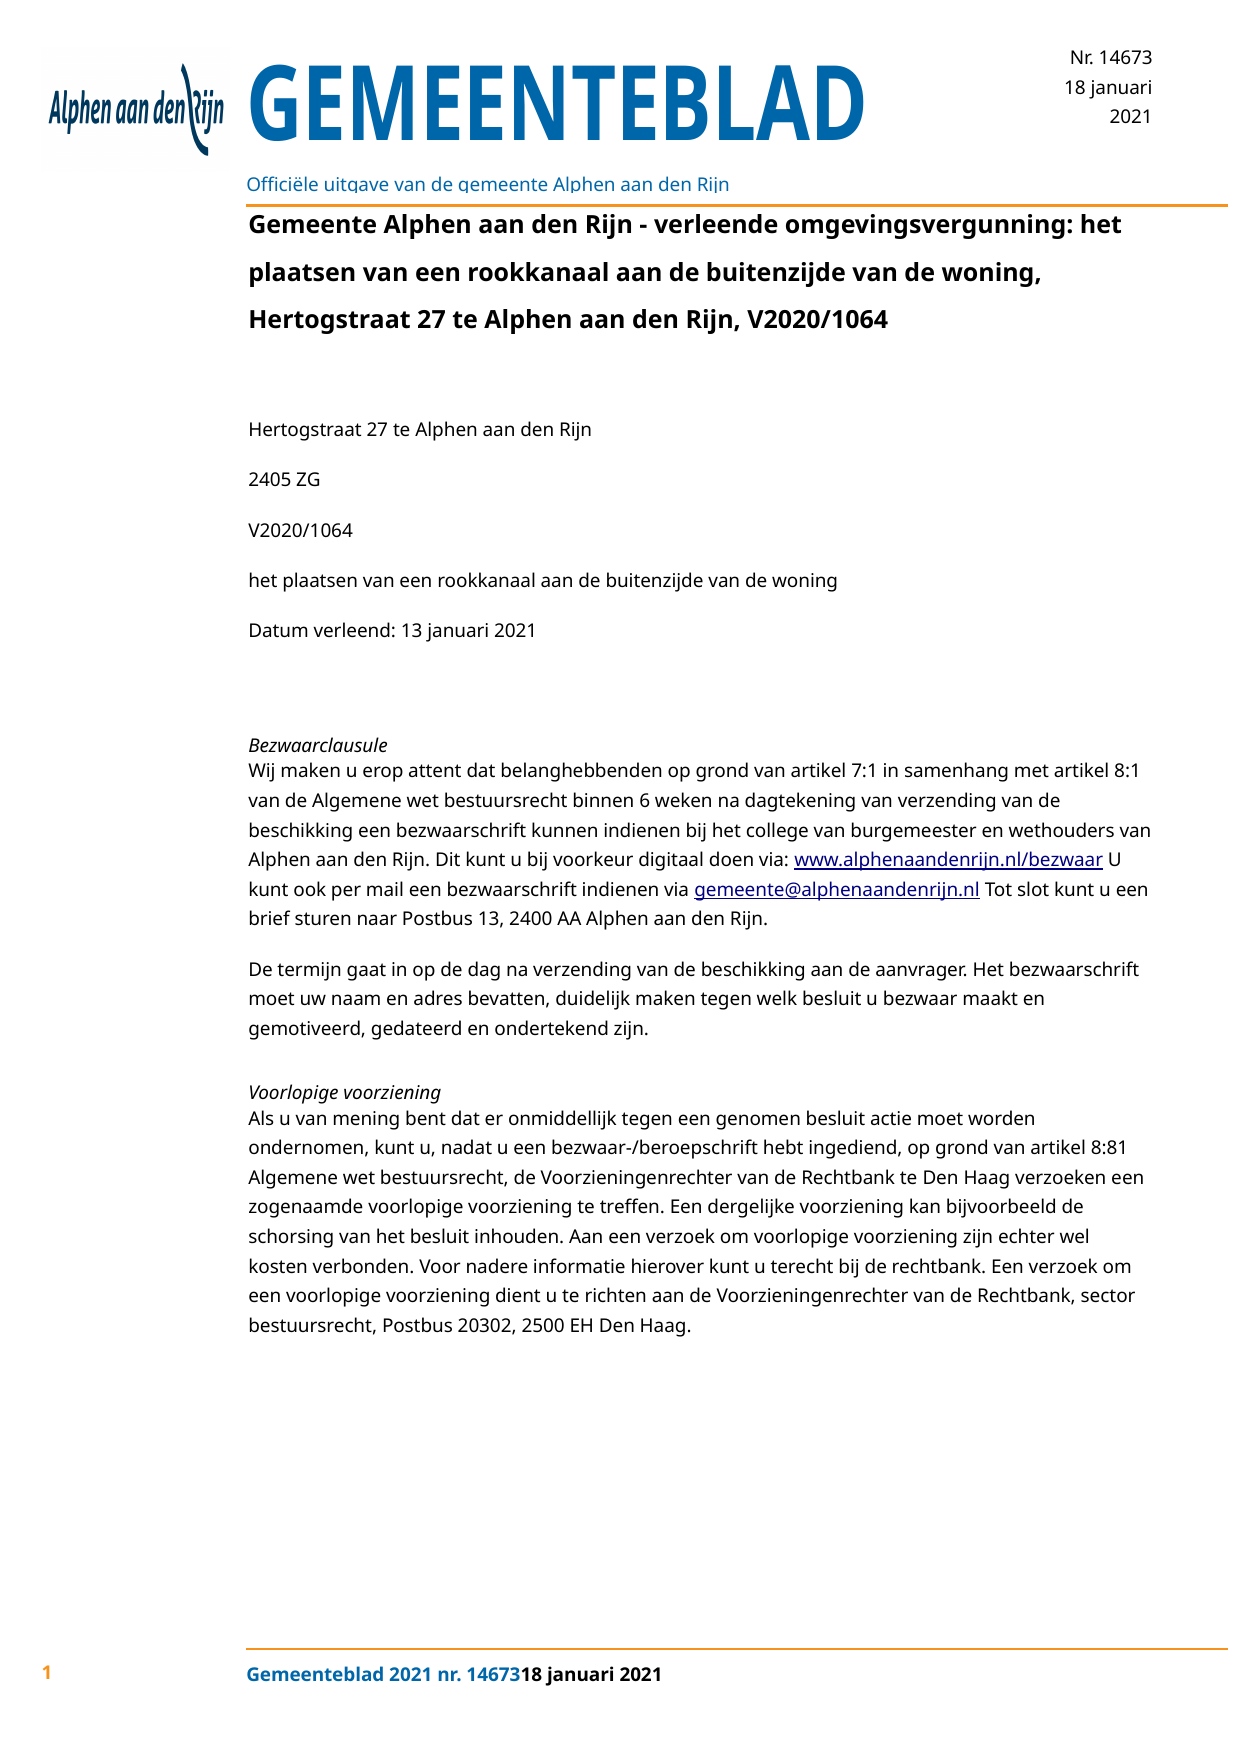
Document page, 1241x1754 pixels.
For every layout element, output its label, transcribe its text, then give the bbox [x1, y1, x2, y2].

text Gemeente Alphen aan den Rijn - verleende omgevingsvergunning: het plaatsen van een rookkanaal aan de buitenzijde van de woning, Hertogstraat 27 te Alphen aan den Rijn, V2020/1064 [248, 207, 1152, 336]
text Voorlopige voorziening [248, 1079, 1152, 1105]
text De termijn gaat in op de dag na verzending van de beschikking aan de aanvrager. Het bezwaarschrift moet uw naam en adres bevatten, duidelijk maken tegen welk besluit u bezwaar maakt en gemotiveerd, gedateerd en ondertekend zijn. [248, 956, 1152, 1041]
text Hertogstraat 27 te Alphen aan den Rijn [248, 416, 1152, 442]
text V2020/1064 [248, 517, 1152, 542]
text Datum verleend: 13 januari 2021 [248, 618, 1152, 643]
text Wij maken u erop attent dat belanghebbenden op grond van artikel 7:1 in samenhang met artikel 8:1 van de Algemene wet bestuursrecht binnen 6 weken na dagtekening van verzending van de beschikking een bezwaarschrift kunnen indienen bij het college van burgemeester en wethouders van Alphen aan den Rijn. Dit kunt u bij voorkeur digitaal doen via: www.alphenaandenrijn.nl/bezwaar U kunt ook per mail een bezwaarschrift indienen via gemeente@alphenaandenrijn.nl Tot slot kunt u een brief sturen naar Postbus 13, 2400 AA Alphen aan den Rijn. [248, 758, 1152, 931]
text Als u van mening bent dat er onmiddellijk tegen een genomen besluit actie moet worden ondernomen, kunt u, nadat u een bezwaar-/beroepschrift hebt ingediend, op grond van artikel 8:81 Algemene wet bestuursrecht, de Voorzieningenrechter van de Rechtbank te Den Haag verzoeken een zogenaamde voorlopige voorziening te treffen. Een dergelijke voorziening kan bijvoorbeeld de schorsing van het besluit inhouden. Aan een verzoek om voorlopige voorziening zijn echter wel kosten verbonden. Voor nadere informatie hierover kunt u terecht bij de rechtbank. Een verzoek om een voorlopige voorziening dient u te richten aan de Voorzieningenrechter van de Rechtbank, sector bestuursrecht, Postbus 20302, 2500 EH Den Haag. [248, 1105, 1152, 1338]
picture [41, 47, 231, 172]
text Bezwaarclausule [248, 732, 1152, 758]
text 2405 ZG [248, 466, 1152, 492]
text het plaatsen van een rookkanaal aan de buitenzijde van de woning [248, 567, 1152, 593]
